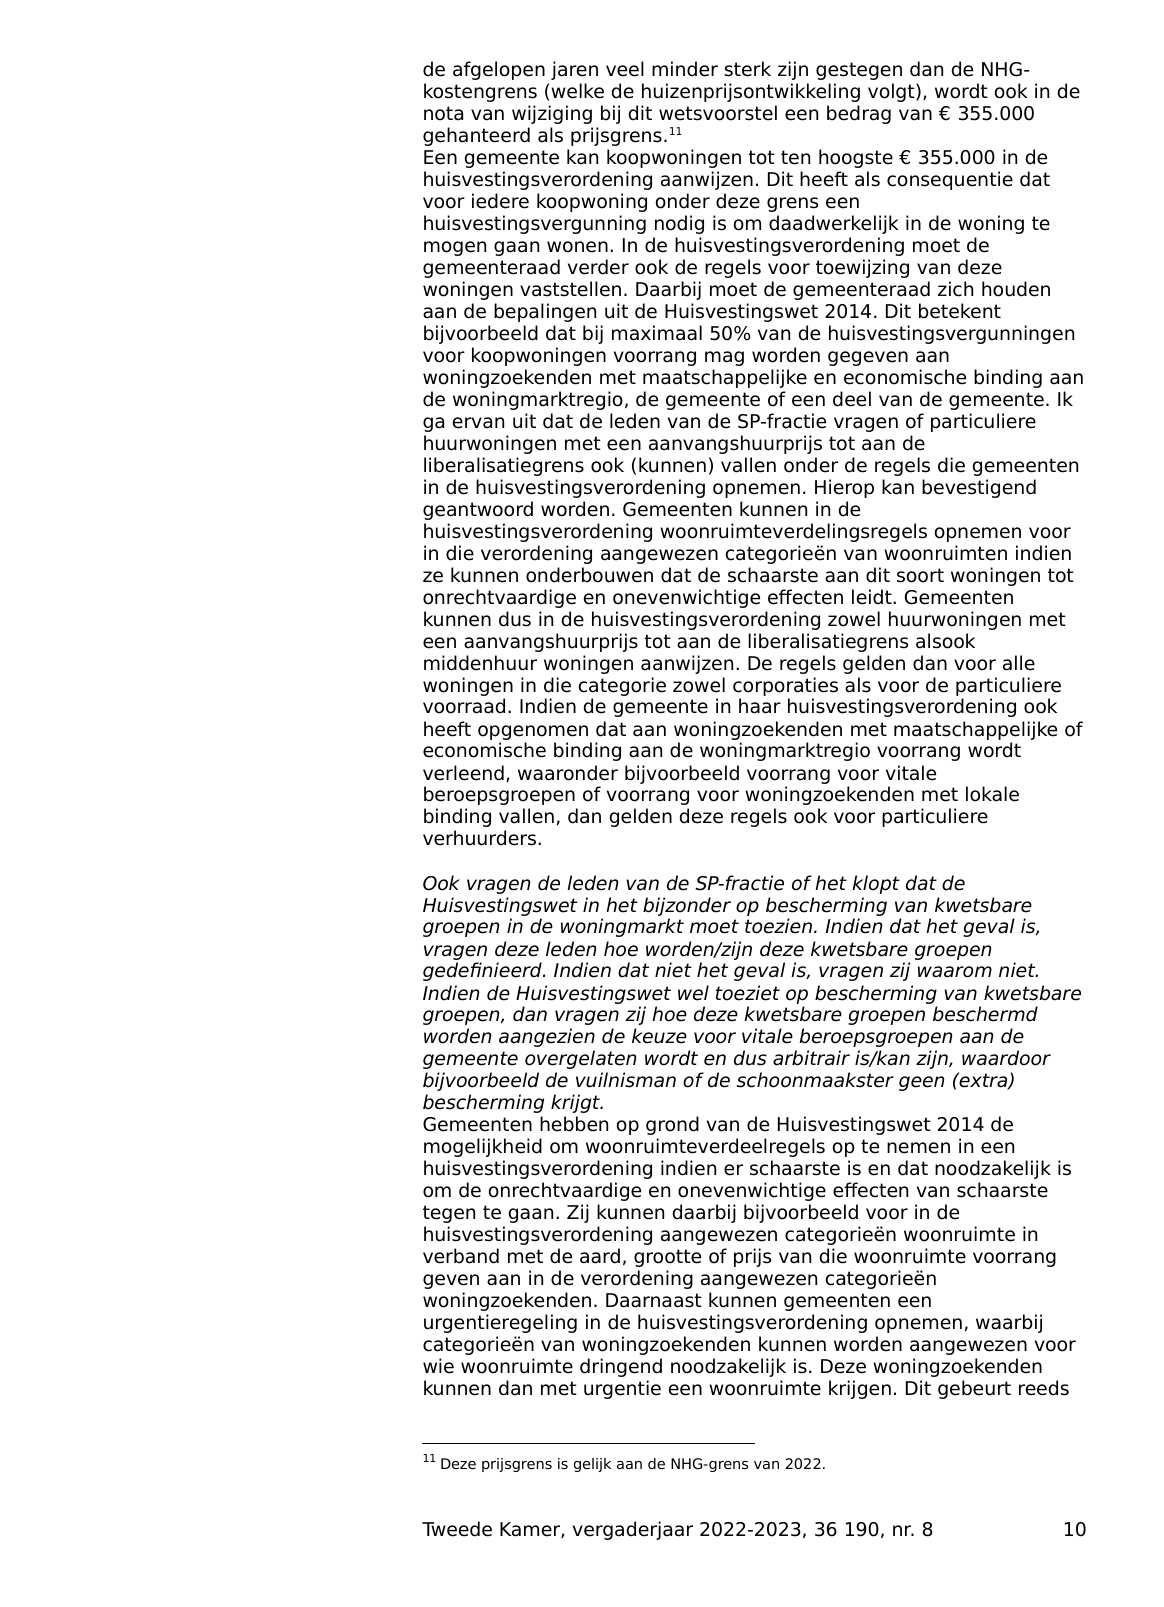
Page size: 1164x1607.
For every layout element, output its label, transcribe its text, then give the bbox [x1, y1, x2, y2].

text Deze prijsgrens is gelijk aan de NHG-grens van 2022. [422, 1452, 1087, 1474]
text de afgelopen jaren veel minder sterk zijn gestegen dan de NHG-kostengrens (welke de huizenprijsontwikkeling volgt), wordt ook in de nota van wijziging bij dit wetsvoorstel een bedrag van € 355.000 gehanteerd als prijsgrens. [422, 59, 1087, 147]
text Ook vragen de leden van de SP-fractie of het klopt dat de Huisvestingswet in het bijzonder op bescherming van kwetsbare groepen in de woningmarkt moet toezien. Indien dat het geval is, vragen deze leden hoe worden/zijn deze kwetsbare groepen gedefinieerd. Indien dat niet het geval is, vragen zij waarom niet. Indien de Huisvestingswet wel toeziet op bescherming van kwetsbare groepen, dan vragen zij hoe deze kwetsbare groepen beschermd worden aangezien de keuze voor vitale beroepsgroepen aan de gemeente overgelaten wordt en dus arbitrair is/kan zijn, waardoor bijvoorbeeld de vuilnisman of de schoonmaakster geen (extra) bescherming krijgt. [422, 872, 1087, 1114]
text Gemeenten hebben op grond van de Huisvestingswet 2014 de mogelijkheid om woonruimteverdeelregels op te nemen in een huisvestingsverordening indien er schaarste is en dat noodzakelijk is om de onrechtvaardige en onevenwichtige effecten van schaarste tegen te gaan. Zij kunnen daarbij bijvoorbeeld voor in de huisvestingsverordening aangewezen categorieën woonruimte in verband met de aard, grootte of prijs van die woonruimte voorrang geven aan in de verordening aangewezen categorieën woningzoekenden. Daarnaast kunnen gemeenten een urgentieregeling in de huisvestingsverordening opnemen, waarbij categorieën van woningzoekenden kunnen worden aangewezen voor wie woonruimte dringend noodzakelijk is. Deze woningzoekenden kunnen dan met urgentie een woonruimte krijgen. Dit gebeurt reeds [422, 1114, 1087, 1400]
text Een gemeente kan koopwoningen tot ten hoogste € 355.000 in de huisvestingsverordening aanwijzen. Dit heeft als consequentie dat voor iedere koopwoning onder deze grens een huisvestingsvergunning nodig is om daadwerkelijk in de woning te mogen gaan wonen. In de huisvestingsverordening moet de gemeenteraad verder ook de regels voor toewijzing van deze woningen vaststellen. Daarbij moet de gemeenteraad zich houden aan de bepalingen uit de Huisvestingswet 2014. Dit betekent bijvoorbeeld dat bij maximaal 50% van de huisvestingsvergunningen voor koopwoningen voorrang mag worden gegeven aan woningzoekenden met maatschappelijke en economische binding aan de woningmarktregio, de gemeente of een deel van de gemeente. Ik ga ervan uit dat de leden van de SP-fractie vragen of particuliere huurwoningen met een aanvangshuurprijs tot aan de liberalisatiegrens ook (kunnen) vallen onder de regels die gemeenten in de huisvestingsverordening opnemen. Hierop kan bevestigend geantwoord worden. Gemeenten kunnen in de huisvestingsverordening woonruimteverdelingsregels opnemen voor in die verordening aangewezen categorieën van woonruimten indien ze kunnen onderbouwen dat de schaarste aan dit soort woningen tot onrechtvaardige en onevenwichtige effecten leidt. Gemeenten kunnen dus in de huisvestingsverordening zowel huurwoningen met een aanvangshuurprijs tot aan de liberalisatiegrens alsook middenhuur woningen aanwijzen. De regels gelden dan voor alle woningen in die categorie zowel corporaties als voor de particuliere voorraad. Indien de gemeente in haar huisvestingsverordening ook heeft opgenomen dat aan woningzoekenden met maatschappelijke of economische binding aan de woningmarktregio voorrang wordt verleend, waaronder bijvoorbeeld voorrang voor vitale beroepsgroepen of voorrang voor woningzoekenden met lokale binding vallen, dan gelden deze regels ook voor particuliere verhuurders. [422, 147, 1087, 850]
